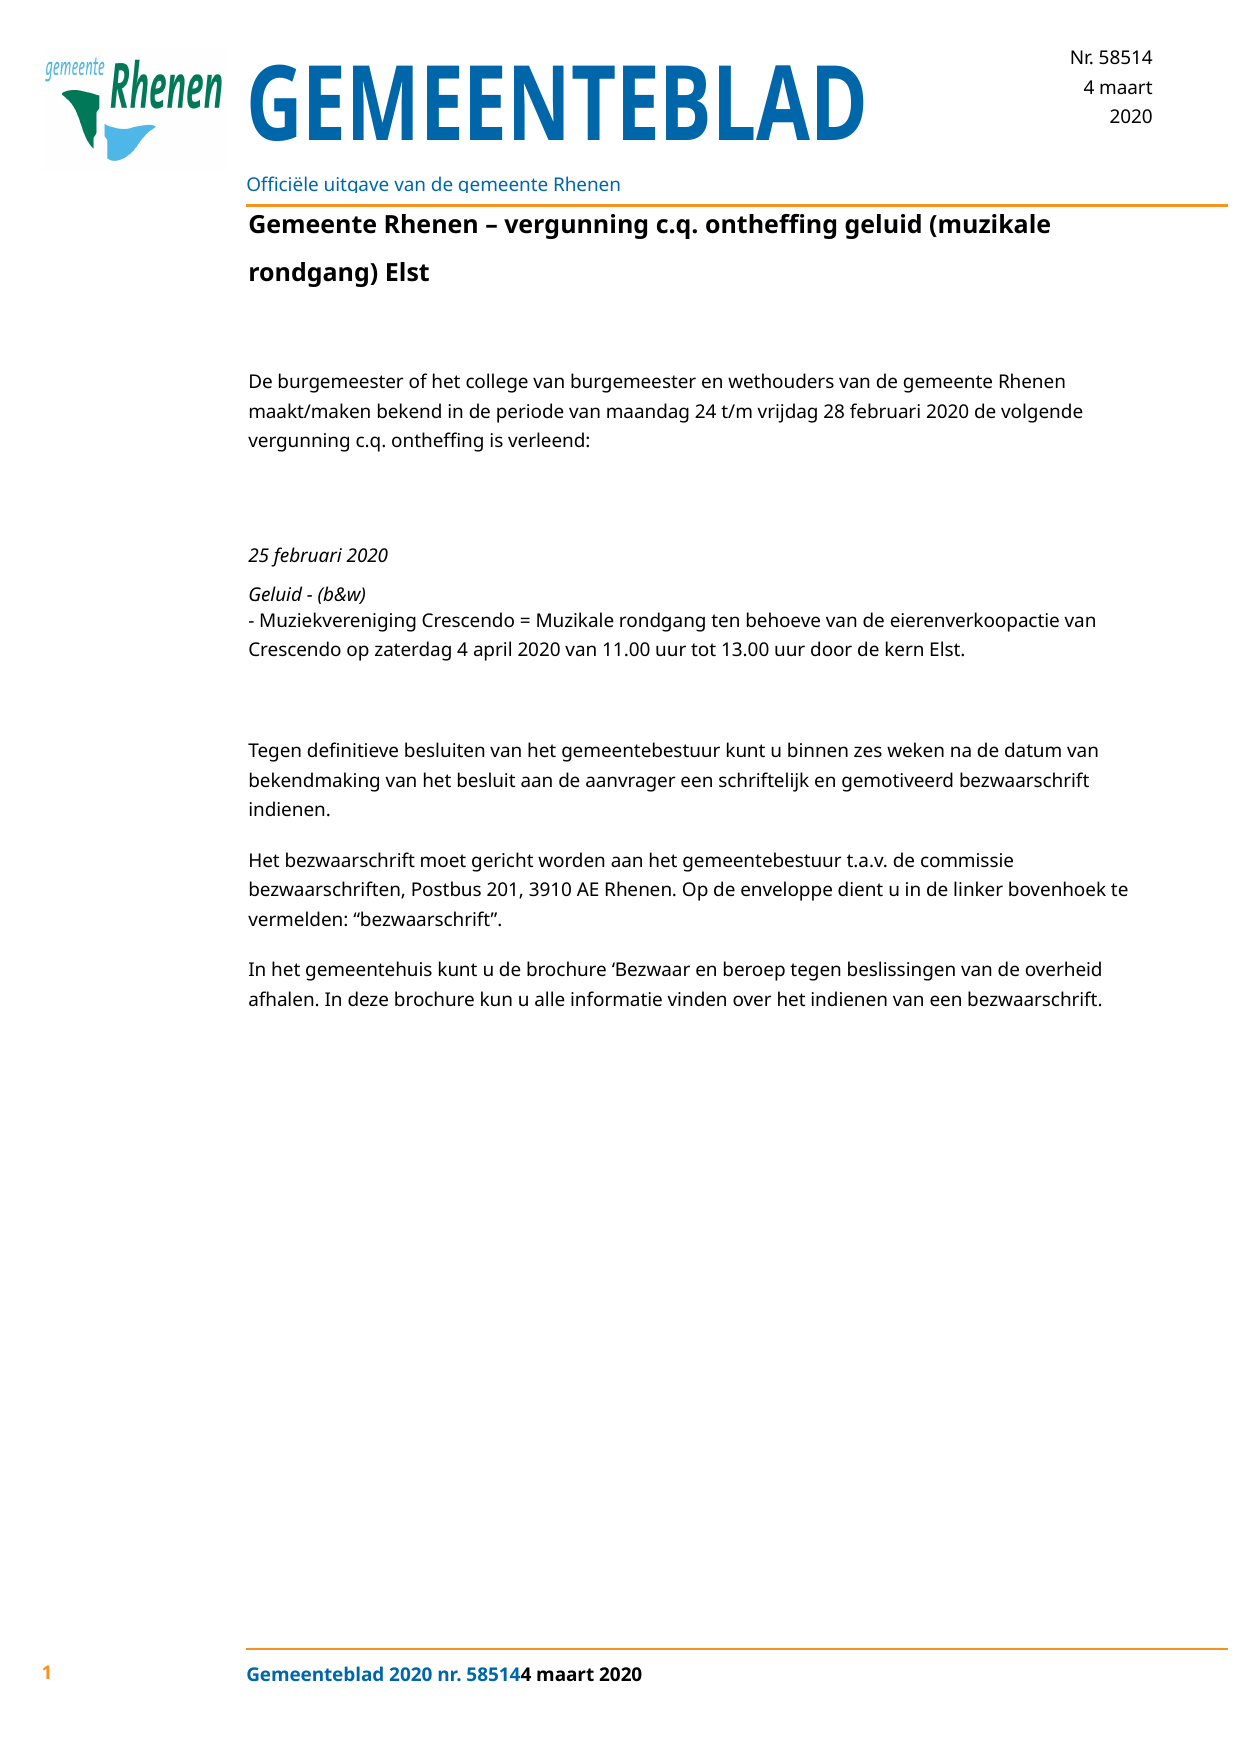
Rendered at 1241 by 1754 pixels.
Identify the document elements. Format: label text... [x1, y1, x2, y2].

text Geluid - (b&w) [248, 581, 1152, 607]
text Gemeente Rhenen – vergunning c.q. ontheffing geluid (muzikale rondgang) Elst [248, 207, 1152, 288]
text - Muziekvereniging Crescendo = Muzikale rondgang ten behoeve van de eierenverkoopactie van Crescendo op zaterdag 4 april 2020 van 11.00 uur tot 13.00 uur door de kern Elst. [248, 607, 1152, 662]
text De burgemeester of het college van burgemeester en wethouders van de gemeente Rhenen maakt/maken bekend in de periode van maandag 24 t/m vrijdag 28 februari 2020 de volgende vergunning c.q. ontheffing is verleend: [248, 368, 1152, 453]
picture [41, 47, 231, 172]
text 25 februari 2020 [248, 542, 1152, 568]
text Het bezwaarschrift moet gericht worden aan het gemeentebestuur t.a.v. de commissie bezwaarschriften, Postbus 201, 3910 AE Rhenen. Op de enveloppe dient u in de linker bovenhoek te vermelden: “bezwaarschrift”. [248, 847, 1152, 932]
text In het gemeentehuis kunt u de brochure ‘Bezwaar en beroep tegen beslissingen van de overheid afhalen. In deze brochure kun u alle informatie vinden over het indienen van een bezwaarschrift. [248, 956, 1152, 1012]
text Tegen definitieve besluiten van het gemeentebestuur kunt u binnen zes weken na de datum van bekendmaking van het besluit aan de aanvrager een schriftelijk en gemotiveerd bezwaarschrift indienen. [248, 737, 1152, 822]
